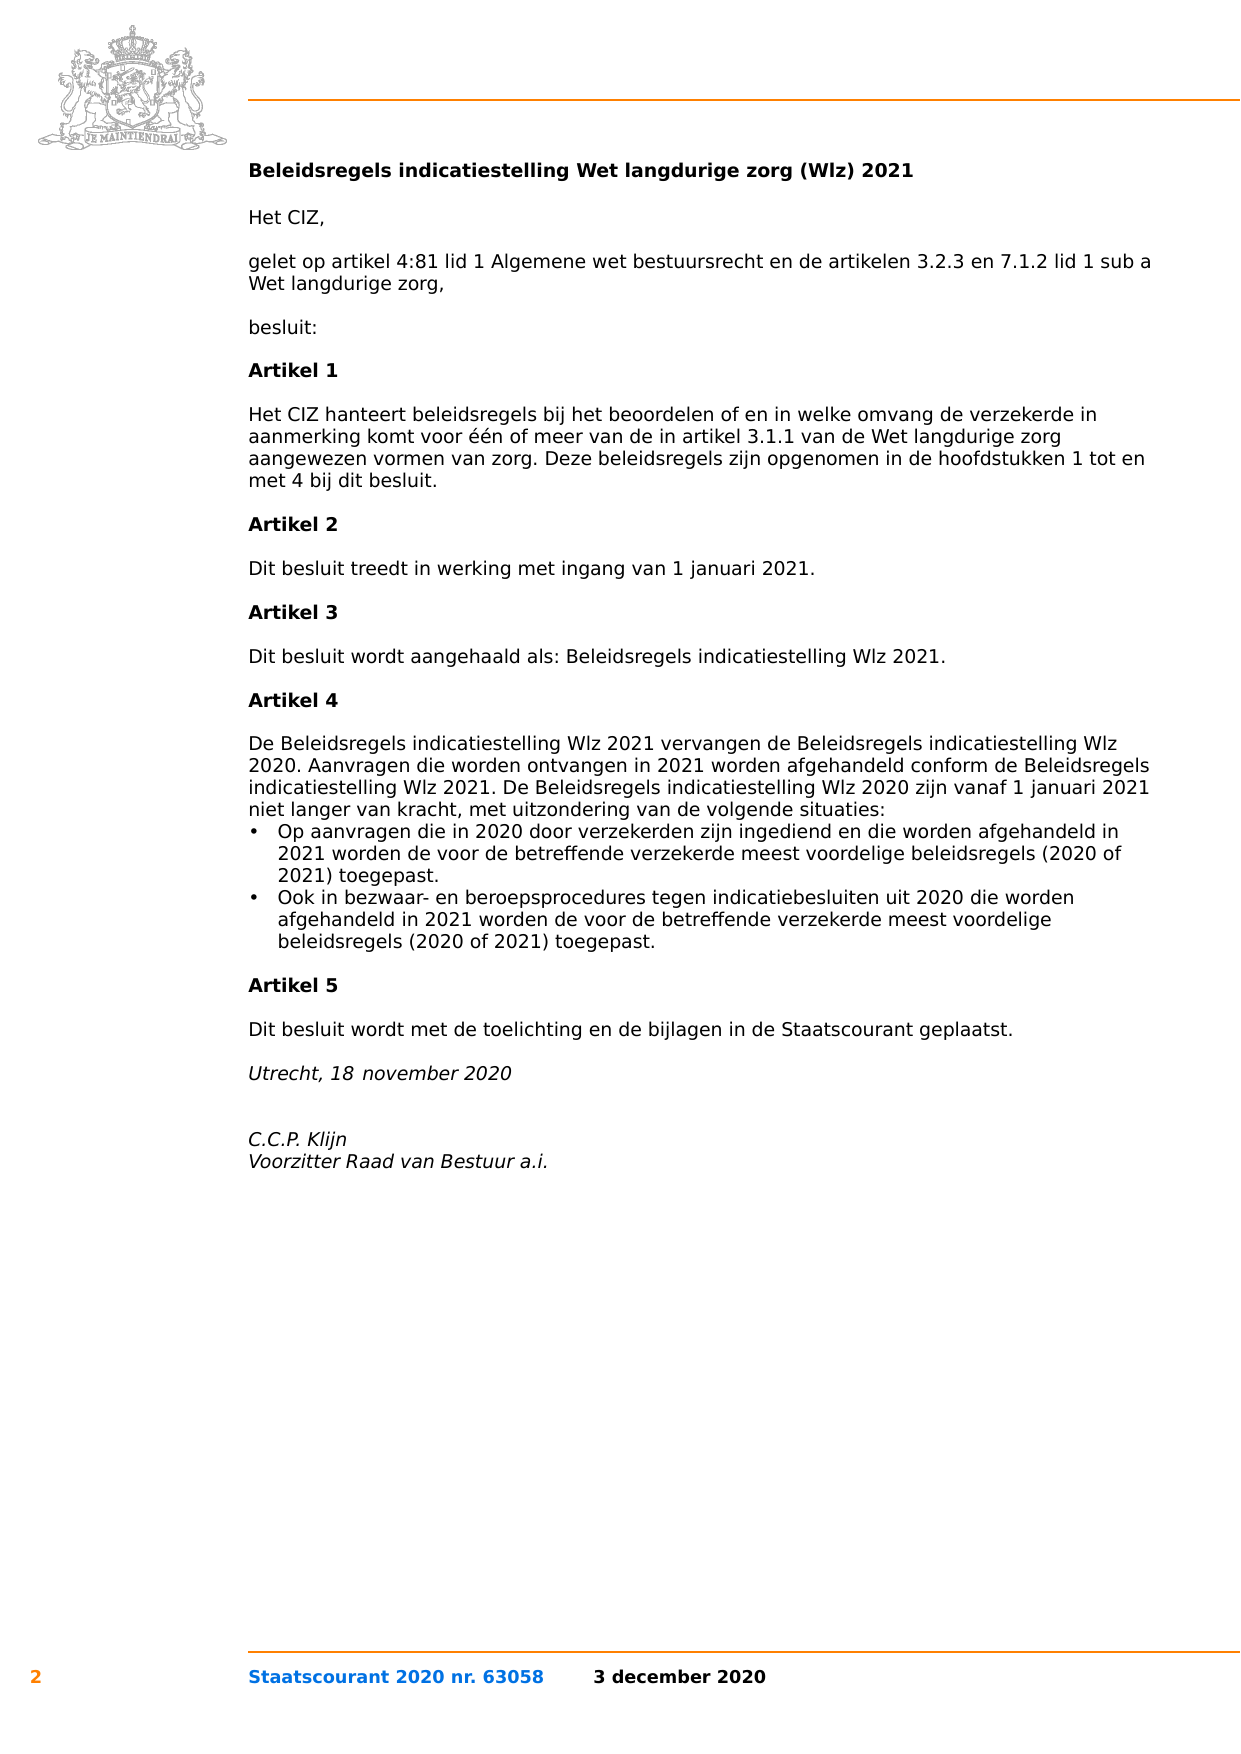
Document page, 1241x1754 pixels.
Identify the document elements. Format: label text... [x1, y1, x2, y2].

subtitle Artikel 3 [248, 602, 1163, 624]
subtitle Artikel 4 [248, 689, 1163, 711]
text Het CIZ hanteert beleidsregels bij het beoordelen of en in welke omvang de verzekerde in aanmerking komt voor één of meer van de in artikel 3.1.1 van de Wet langdurige zorg aangewezen vormen van zorg. Deze beleidsregels zijn opgenomen in de hoofdstukken 1 tot en met 4 bij dit besluit. [248, 404, 1163, 492]
subtitle Artikel 1 [248, 360, 1163, 382]
subtitle Artikel 2 [248, 514, 1163, 536]
text C.C.P. Klijn Voorzitter Raad van Bestuur a.i. [248, 1107, 1163, 1172]
text besluit: [248, 317, 1163, 338]
text Utrecht, 18 november 2020 [248, 1063, 1163, 1085]
text Dit besluit wordt aangehaald als: Beleidsregels indicatiestelling Wlz 2021. [248, 646, 1163, 668]
picture [38, 25, 227, 150]
text • Ook in bezwaar- en beroepsprocedures tegen indicatiebesluiten uit 2020 die worden afgehandeld in 2021 worden de voor de betreffende verzekerde meest voordelige beleidsregels (2020 of 2021) toegepast. [248, 887, 1163, 953]
subtitle Artikel 5 [248, 975, 1163, 997]
text Het CIZ, [248, 207, 1163, 229]
subtitle Beleidsregels indicatiestelling Wet langdurige zorg (Wlz) 2021 [248, 160, 1163, 182]
text • Op aanvragen die in 2020 door verzekerden zijn ingediend en die worden afgehandeld in 2021 worden de voor de betreffende verzekerde meest voordelige beleidsregels (2020 of 2021) toegepast. [248, 821, 1163, 887]
text Dit besluit treedt in werking met ingang van 1 januari 2021. [248, 558, 1163, 580]
text De Beleidsregels indicatiestelling Wlz 2021 vervangen de Beleidsregels indicatiestelling Wlz 2020. Aanvragen die worden ontvangen in 2021 worden afgehandeld conform de Beleidsregels indicatiestelling Wlz 2021. De Beleidsregels indicatiestelling Wlz 2020 zijn vanaf 1 januari 2021 niet langer van kracht, met uitzondering van de volgende situaties: [248, 733, 1163, 821]
text gelet op artikel 4:81 lid 1 Algemene wet bestuursrecht en de artikelen 3.2.3 en 7.1.2 lid 1 sub a Wet langdurige zorg, [248, 251, 1163, 295]
text Dit besluit wordt met de toelichting en de bijlagen in de Staatscourant geplaatst. [248, 1019, 1163, 1041]
